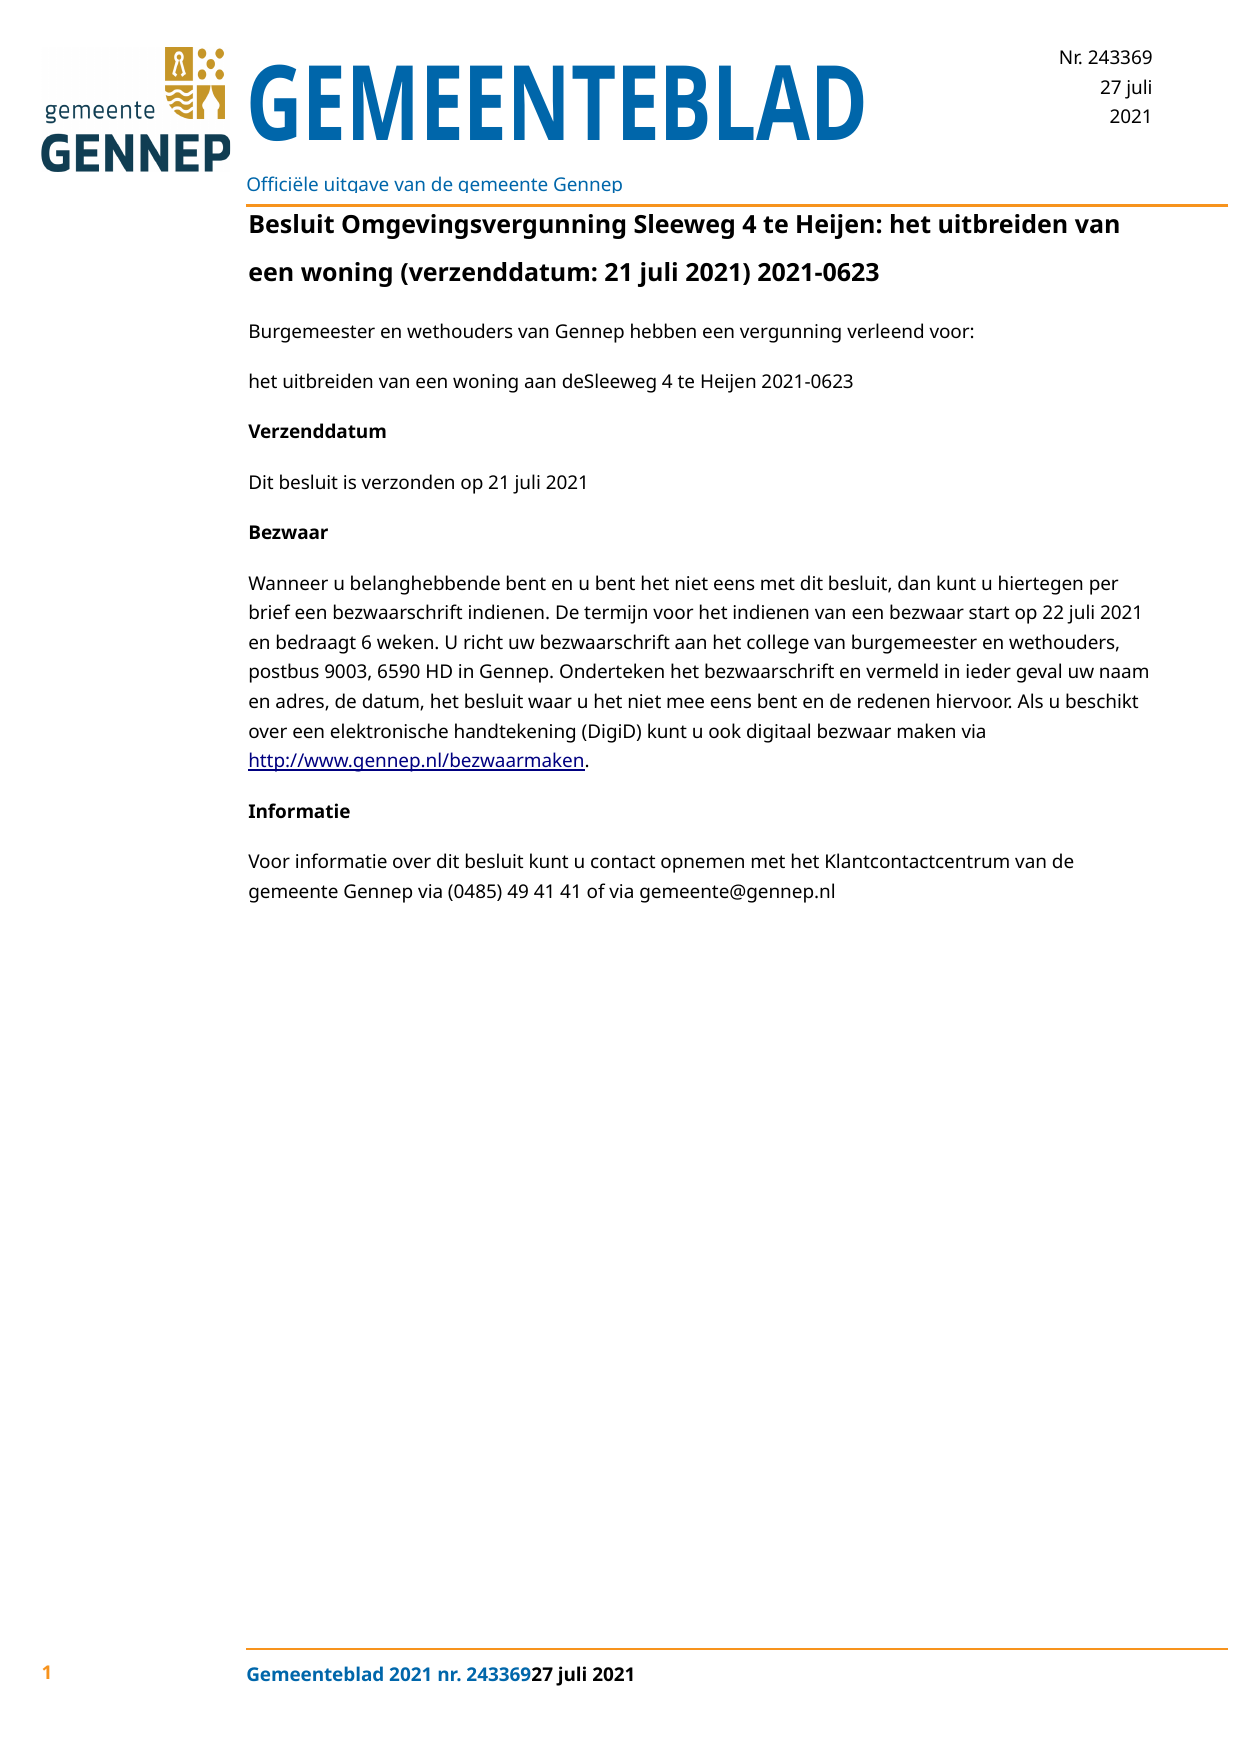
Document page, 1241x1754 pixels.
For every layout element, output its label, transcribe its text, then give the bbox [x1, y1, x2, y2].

picture [41, 47, 231, 172]
text het uitbreiden van een woning aan deSleeweg 4 te Heijen 2021-0623 [248, 368, 1152, 394]
text Voor informatie over dit besluit kunt u contact opnemen met het Klantcontactcentrum van de gemeente Gennep via (0485) 49 41 41 of via gemeente@gennep.nl [248, 848, 1152, 904]
text Wanneer u belanghebbende bent en u bent het niet eens met dit besluit, dan kunt u hiertegen per brief een bezwaarschrift indienen. De termijn voor het indienen van een bezwaar start op 22 juli 2021 en bedraagt 6 weken. U richt uw bezwaarschrift aan het college van burgemeester en wethouders, postbus 9003, 6590 HD in Gennep. Onderteken het bezwaarschrift en vermeld in ieder geval uw naam en adres, de datum, het besluit waar u het niet mee eens bent en de redenen hiervoor. Als u beschikt over een elektronische handtekening (DigiD) kunt u ook digitaal bezwaar maken via http://www.gennep.nl/bezwaarmaken. [248, 570, 1152, 773]
text Dit besluit is verzonden op 21 juli 2021 [248, 469, 1152, 495]
text Verzenddatum [248, 419, 1152, 444]
text Informatie [248, 798, 1152, 824]
text Besluit Omgevingsvergunning Sleeweg 4 te Heijen: het uitbreiden van een woning (verzenddatum: 21 juli 2021) 2021-0623 [248, 207, 1152, 288]
text Burgemeester en wethouders van Gennep hebben een vergunning verleend voor: [248, 318, 1152, 344]
text Bezwaar [248, 519, 1152, 545]
